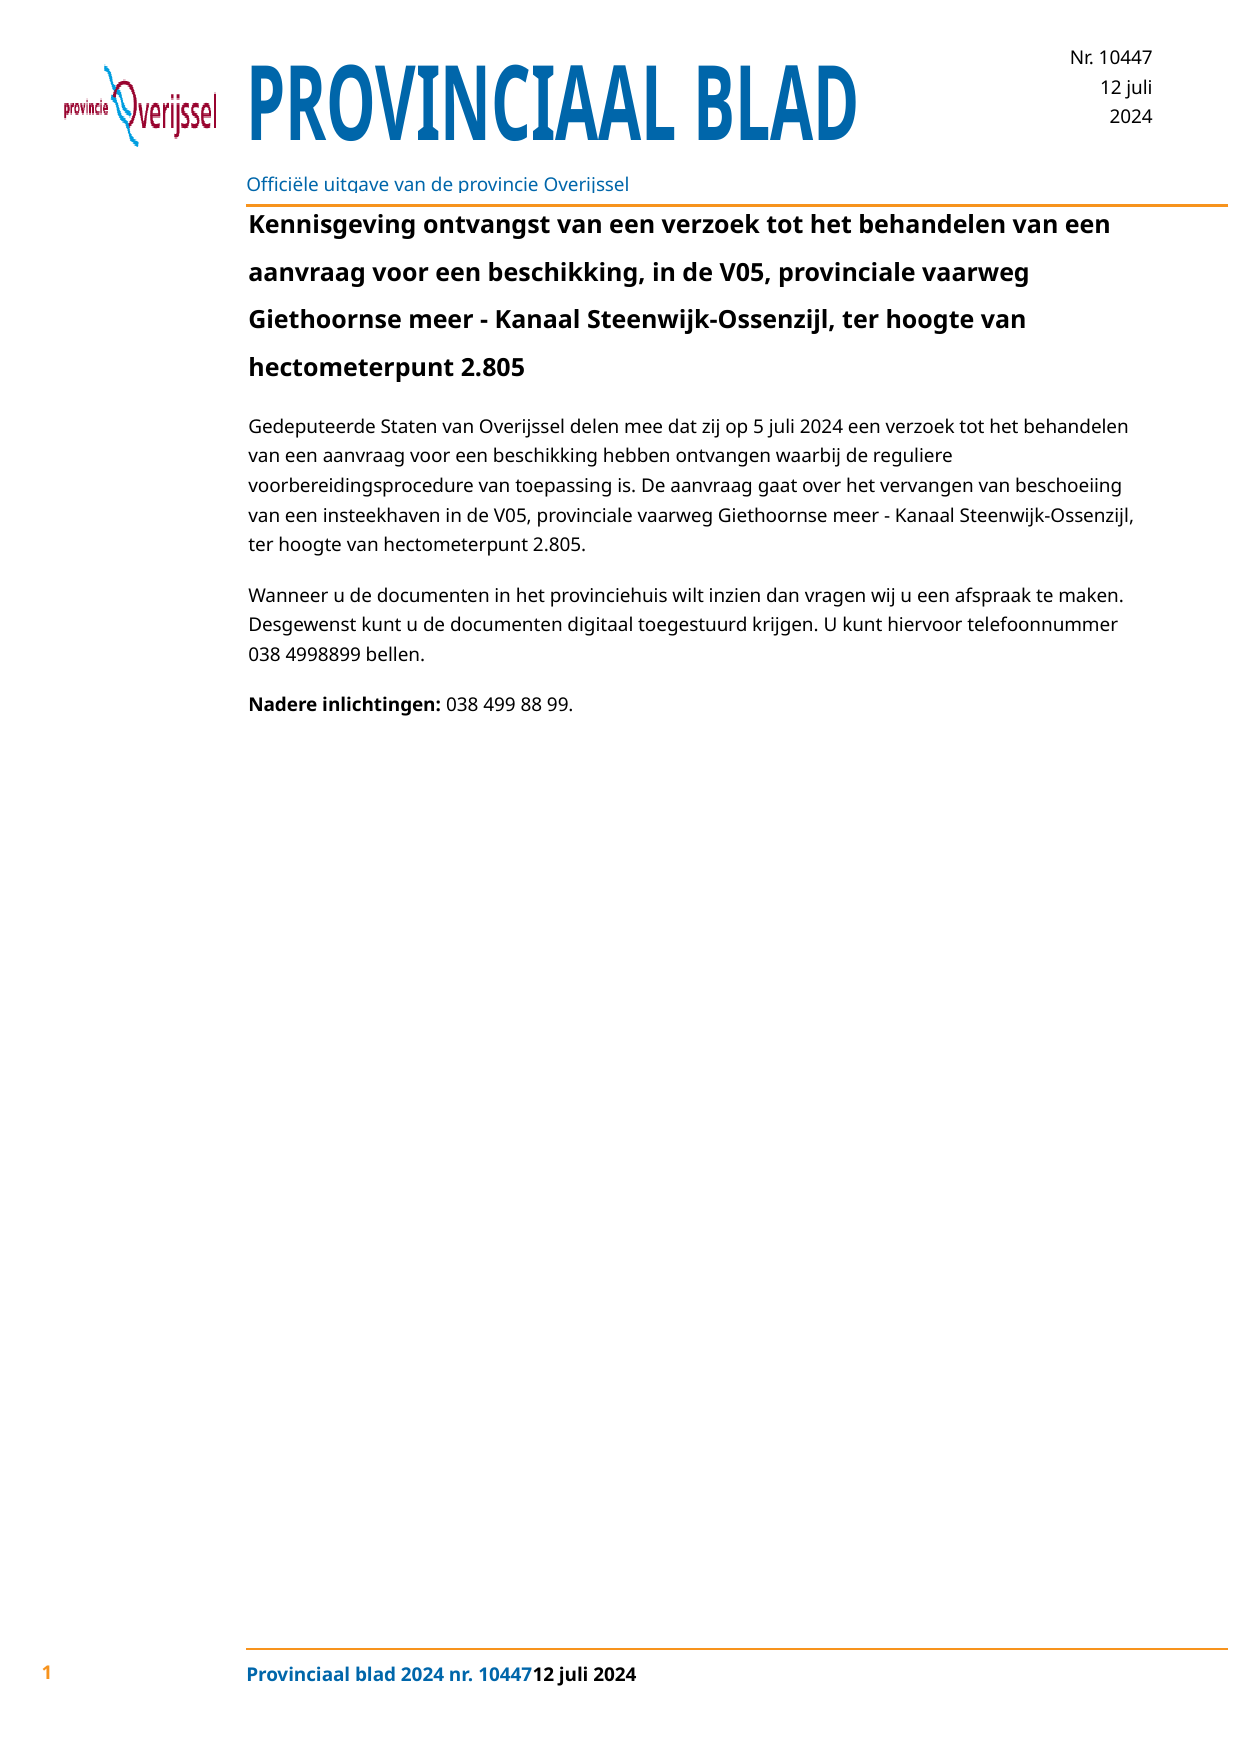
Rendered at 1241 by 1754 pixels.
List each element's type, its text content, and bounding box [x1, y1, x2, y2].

text Wanneer u de documenten in het provinciehuis wilt inzien dan vragen wij u een afspraak te maken. Desgewenst kunt u de documenten digitaal toegestuurd krijgen. U kunt hiervoor telefoonnummer 038 4998899 bellen. [248, 582, 1152, 667]
text Gedeputeerde Staten van Overijssel delen mee dat zij op 5 juli 2024 een verzoek tot het behandelen van een aanvraag voor een beschikking hebben ontvangen waarbij de reguliere voorbereidingsprocedure van toepassing is. De aanvraag gaat over het vervangen van beschoeiing van een insteekhaven in de V05, provinciale vaarweg Giethoornse meer - Kanaal Steenwijk-Ossenzijl, ter hoogte van hectometerpunt 2.805. [248, 413, 1152, 557]
picture [41, 47, 231, 172]
text Kennisgeving ontvangst van een verzoek tot het behandelen van een aanvraag voor een beschikking, in de V05, provinciale vaarweg Giethoornse meer - Kanaal Steenwijk-Ossenzijl, ter hoogte van hectometerpunt 2.805 [248, 207, 1152, 384]
text Nadere inlichtingen: 038 499 88 99. [248, 691, 1152, 717]
